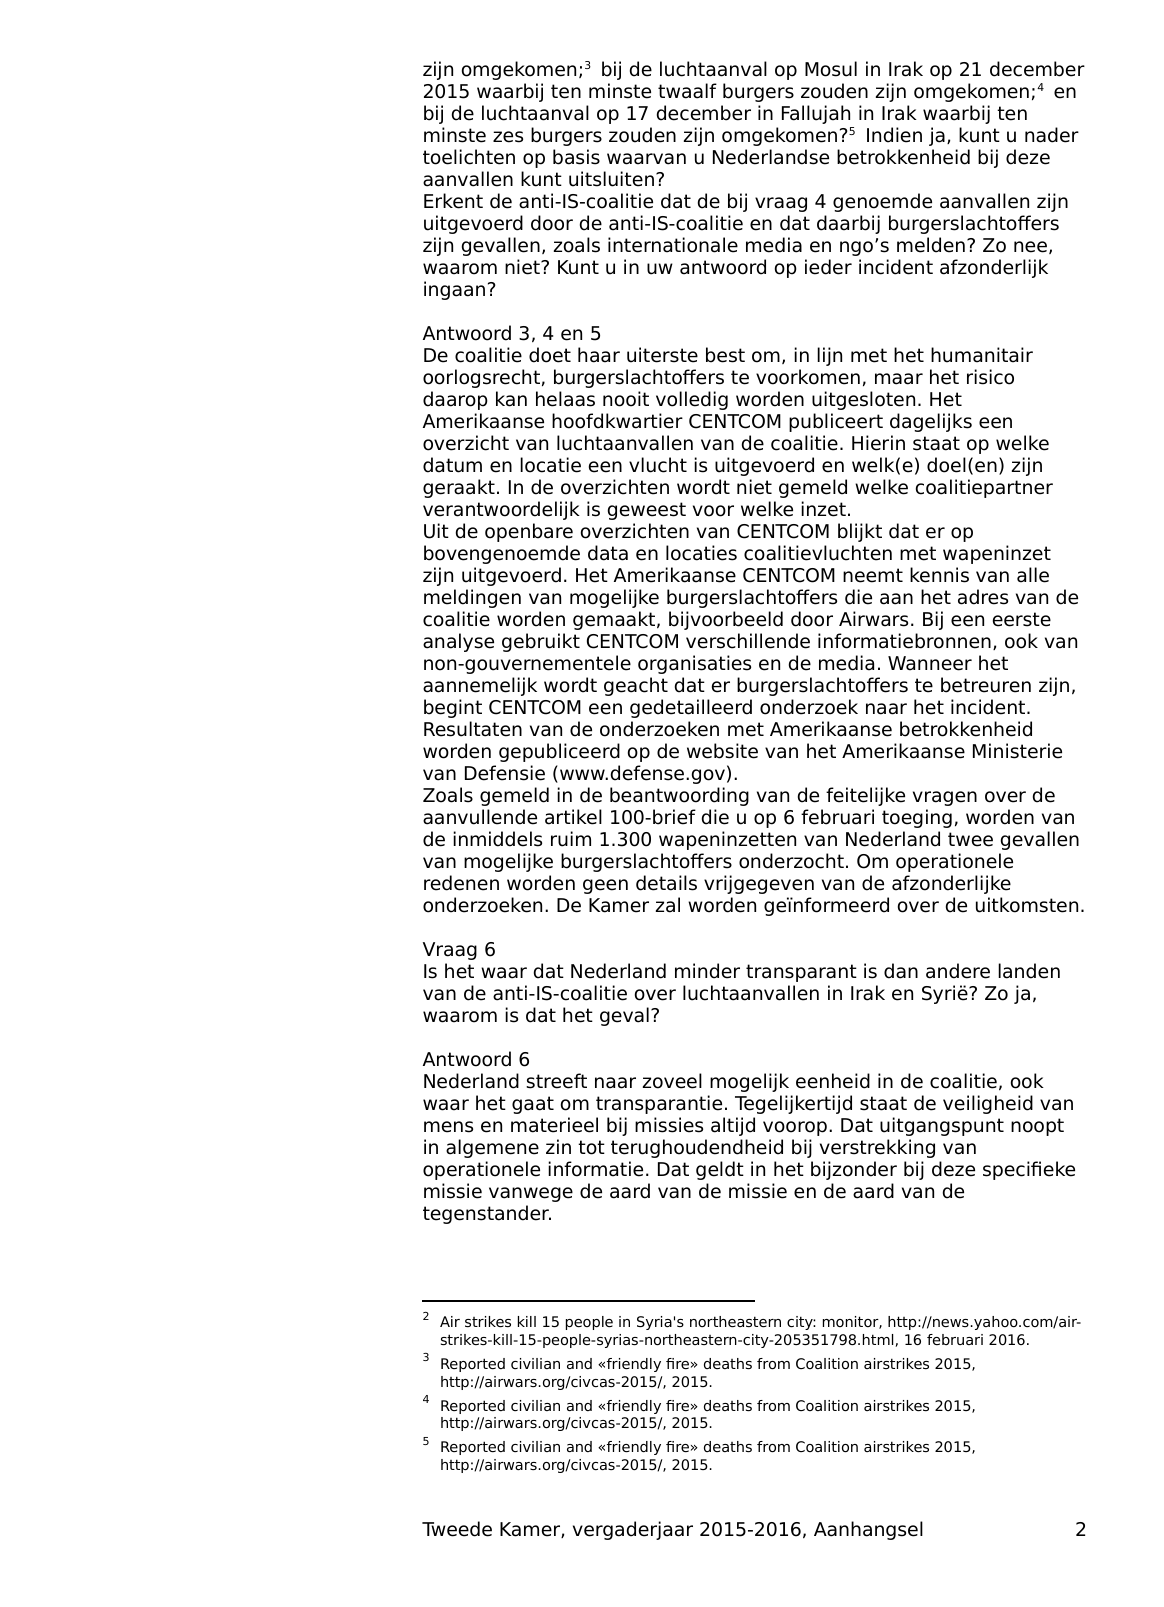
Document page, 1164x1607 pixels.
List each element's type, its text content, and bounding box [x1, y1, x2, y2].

text Reported civilian and «friendly fire» deaths from Coalition airstrikes 2015, http://airwars.org/civcas-2015/, 2015. [422, 1435, 1087, 1474]
text Uit de openbare overzichten van CENTCOM blijkt dat er op bovengenoemde data en locaties coalitievluchten met wapeninzet zijn uitgevoerd. Het Amerikaanse CENTCOM neemt kennis van alle meldingen van mogelijke burgerslachtoffers die aan het adres van de coalitie worden gemaakt, bijvoorbeeld door Airwars. Bij een eerste analyse gebruikt CENTCOM verschillende informatiebronnen, ook van non-gouvernementele organisaties en de media. Wanneer het aannemelijk wordt geacht dat er burgerslachtoffers te betreuren zijn, begint CENTCOM een gedetailleerd onderzoek naar het incident. Resultaten van de onderzoeken met Amerikaanse betrokkenheid worden gepubliceerd op de website van het Amerikaanse Ministerie van Defensie (www.defense.gov). [422, 521, 1087, 784]
text Reported civilian and «friendly fire» deaths from Coalition airstrikes 2015, http://airwars.org/civcas-2015/, 2015. [422, 1352, 1087, 1391]
text Antwoord 6 [422, 1049, 1087, 1071]
text De coalitie doet haar uiterste best om, in lijn met het humanitair oorlogsrecht, burgerslachtoffers te voorkomen, maar het risico daarop kan helaas nooit volledig worden uitgesloten. Het Amerikaanse hoofdkwartier CENTCOM publiceert dagelijks een overzicht van luchtaanvallen van de coalitie. Hierin staat op welke datum en locatie een vlucht is uitgevoerd en welk(e) doel(en) zijn geraakt. In de overzichten wordt niet gemeld welke coalitiepartner verantwoordelijk is geweest voor welke inzet. [422, 345, 1087, 521]
text Erkent de anti-IS-coalitie dat de bij vraag 4 genoemde aanvallen zijn uitgevoerd door de anti-IS-coalitie en dat daarbij burgerslachtoffers zijn gevallen, zoals internationale media en ngo’s melden? Zo nee, waarom niet? Kunt u in uw antwoord op ieder incident afzonderlijk ingaan? [422, 191, 1087, 301]
text Zoals gemeld in de beantwoording van de feitelijke vragen over de aanvullende artikel 100-brief die u op 6 februari toeging, worden van de inmiddels ruim 1.300 wapeninzetten van Nederland twee gevallen van mogelijke burgerslachtoffers onderzocht. Om operationele redenen worden geen details vrijgegeven van de afzonderlijke onderzoeken. De Kamer zal worden geïnformeerd over de uitkomsten. [422, 784, 1087, 916]
text Is het waar dat Nederland minder transparant is dan andere landen van de anti-IS-coalitie over luchtaanvallen in Irak en Syrië? Zo ja, waarom is dat het geval? [422, 961, 1087, 1027]
text Vraag 6 [422, 939, 1087, 961]
text Reported civilian and «friendly fire» deaths from Coalition airstrikes 2015, http://airwars.org/civcas-2015/, 2015. [422, 1393, 1087, 1432]
text Antwoord 3, 4 en 5 [422, 323, 1087, 345]
text Air strikes kill 15 people in Syria's northeastern city: monitor, http://news.yahoo.com/air-strikes-kill-15-people-syrias-northeastern-city-205351798.html, 16 februari 2016. [422, 1310, 1087, 1349]
text zijn omgekomen; bij de luchtaanval op Mosul in Irak op 21 december 2015 waarbij ten minste twaalf burgers zouden zijn omgekomen; en bij de luchtaanval op 17 december in Fallujah in Irak waarbij ten minste zes burgers zouden zijn omgekomen? Indien ja, kunt u nader toelichten op basis waarvan u Nederlandse betrokkenheid bij deze aanvallen kunt uitsluiten? [422, 59, 1087, 191]
text Nederland streeft naar zoveel mogelijk eenheid in de coalitie, ook waar het gaat om transparantie. Tegelijkertijd staat de veiligheid van mens en materieel bij missies altijd voorop. Dat uitgangspunt noopt in algemene zin tot terughoudendheid bij verstrekking van operationele informatie. Dat geldt in het bijzonder bij deze specifieke missie vanwege de aard van de missie en de aard van de tegenstander. [422, 1071, 1087, 1224]
